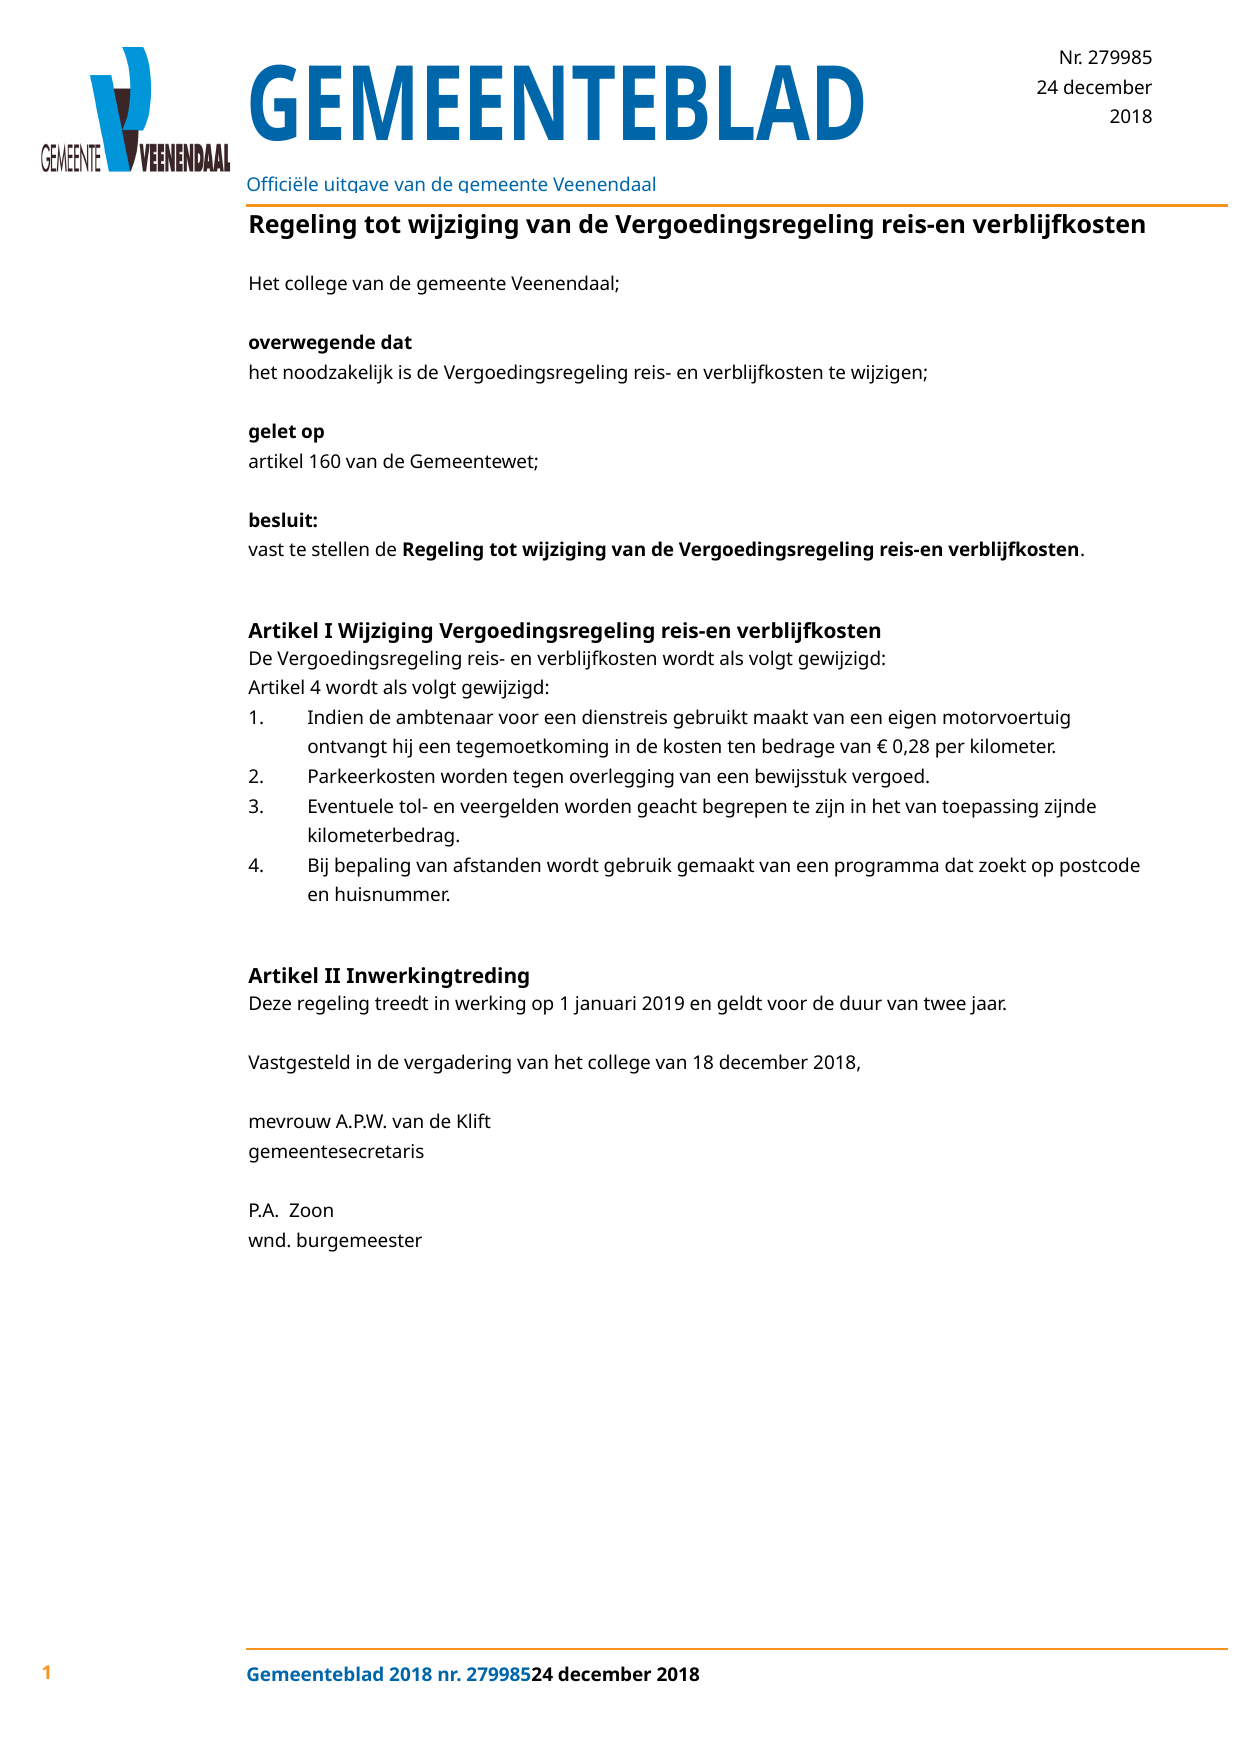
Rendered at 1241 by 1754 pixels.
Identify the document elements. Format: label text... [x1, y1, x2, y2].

text Artikel I Wijziging Vergoedingsregeling reis-en verblijfkosten [248, 617, 1152, 645]
text wnd. burgemeester [248, 1227, 1152, 1252]
picture [123, 47, 231, 172]
text P.A. Zoon [248, 1197, 1152, 1223]
list Eventuele tol- en veergelden worden geacht begrepen te zijn in het van toepassing zijnde kilometerbedrag. [248, 793, 1152, 848]
text De Vergoedingsregeling reis- en verblijfkosten wordt als volgt gewijzigd: [248, 645, 1152, 671]
text Regeling tot wijziging van de Vergoedingsregeling reis-en verblijfkosten [248, 207, 1152, 241]
text besluit: [248, 507, 1152, 533]
text Artikel 4 wordt als volgt gewijzigd: [248, 674, 1152, 700]
text Artikel II Inwerkingtreding [248, 962, 1152, 990]
text overwegende dat [248, 329, 1152, 355]
list Bij bepaling van afstanden wordt gebruik gemaakt van een programma dat zoekt op postcode en huisnummer. [248, 852, 1152, 907]
text Het college van de gemeente Veenendaal; [248, 270, 1152, 296]
text vast te stellen de Regeling tot wijziging van de Vergoedingsregeling reis-en verblijfkosten. [248, 537, 1152, 562]
text gelet op [248, 418, 1152, 444]
text artikel 160 van de Gemeentewet; [248, 448, 1152, 473]
picture [41, 47, 130, 172]
list Indien de ambtenaar voor een dienstreis gebruikt maakt van een eigen motorvoertuig ontvangt hij een tegemoetkoming in de kosten ten bedrage van € 0,28 per kilometer. [248, 704, 1152, 759]
text het noodzakelijk is de Vergoedingsregeling reis- en verblijfkosten te wijzigen; [248, 359, 1152, 385]
list Parkeerkosten worden tegen overlegging van een bewijsstuk vergoed. [248, 763, 1152, 789]
text mevrouw A.P.W. van de Klift [248, 1108, 1152, 1134]
text Deze regeling treedt in werking op 1 januari 2019 en geldt voor de duur van twee jaar. [248, 990, 1152, 1016]
text Vastgesteld in de vergadering van het college van 18 december 2018, [248, 1049, 1152, 1075]
text gemeentesecretaris [248, 1138, 1152, 1164]
